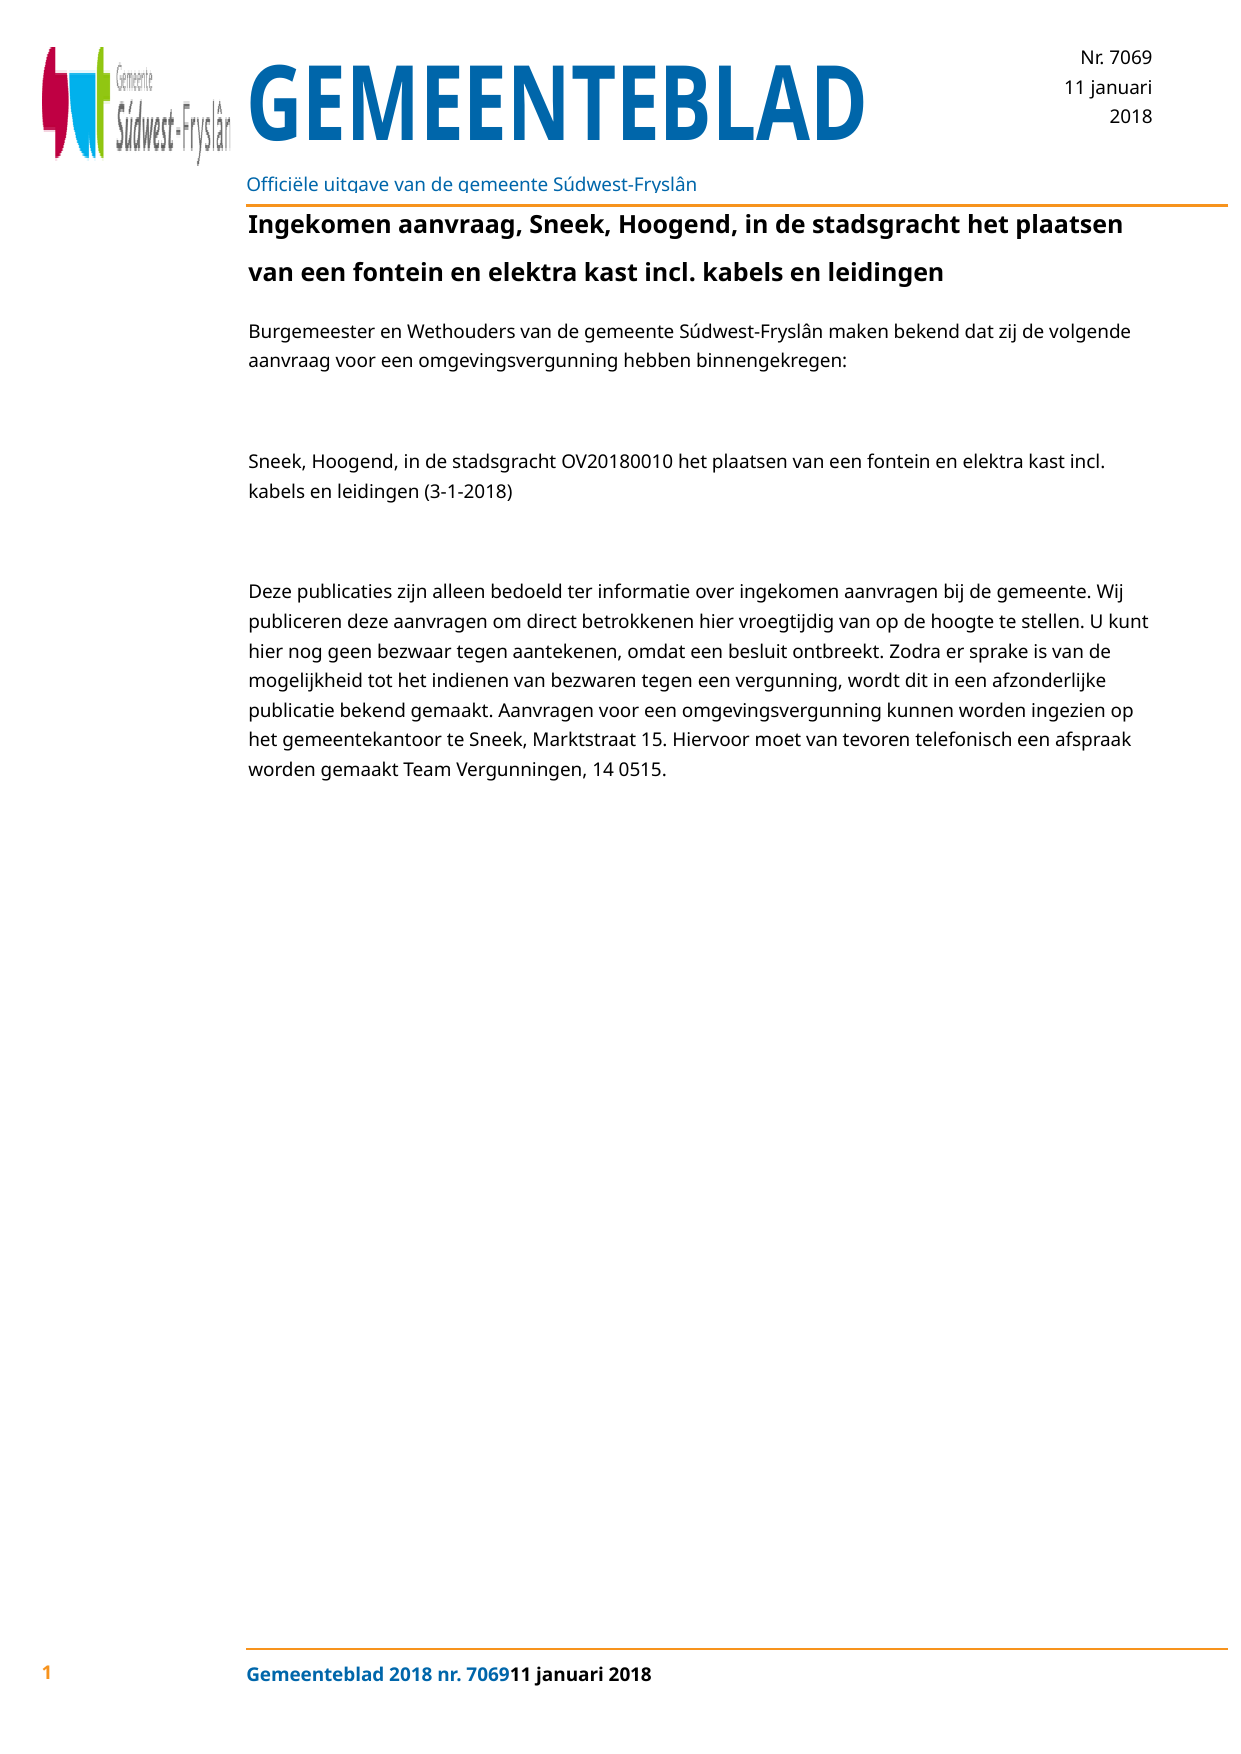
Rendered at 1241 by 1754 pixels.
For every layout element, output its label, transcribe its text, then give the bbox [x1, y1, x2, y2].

text Sneek, Hoogend, in de stadsgracht OV20180010 het plaatsen van een fontein en elektra kast incl. kabels en leidingen (3-1-2018) [248, 448, 1152, 504]
text Ingekomen aanvraag, Sneek, Hoogend, in de stadsgracht het plaatsen van een fontein en elektra kast incl. kabels en leidingen [248, 207, 1152, 288]
text Deze publicaties zijn alleen bedoeld ter informatie over ingekomen aanvragen bij de gemeente. Wij publiceren deze aanvragen om direct betrokkenen hier vroegtijdig van op de hoogte te stellen. U kunt hier nog geen bezwaar tegen aantekenen, omdat een besluit ontbreekt. Zodra er sprake is van de mogelijkheid tot het indienen van bezwaren tegen een vergunning, wordt dit in een afzonderlijke publicatie bekend gemaakt. Aanvragen voor een omgevingsvergunning kunnen worden ingezien op het gemeentekantoor te Sneek, Marktstraat 15. Hiervoor moet van tevoren telefonisch een afspraak worden gemaakt Team Vergunningen, 14 0515. [248, 579, 1152, 782]
text Burgemeester en Wethouders van de gemeente Súdwest-Fryslân maken bekend dat zij de volgende aanvraag voor een omgevingsvergunning hebben binnengekregen: [248, 318, 1152, 373]
picture [41, 47, 231, 172]
